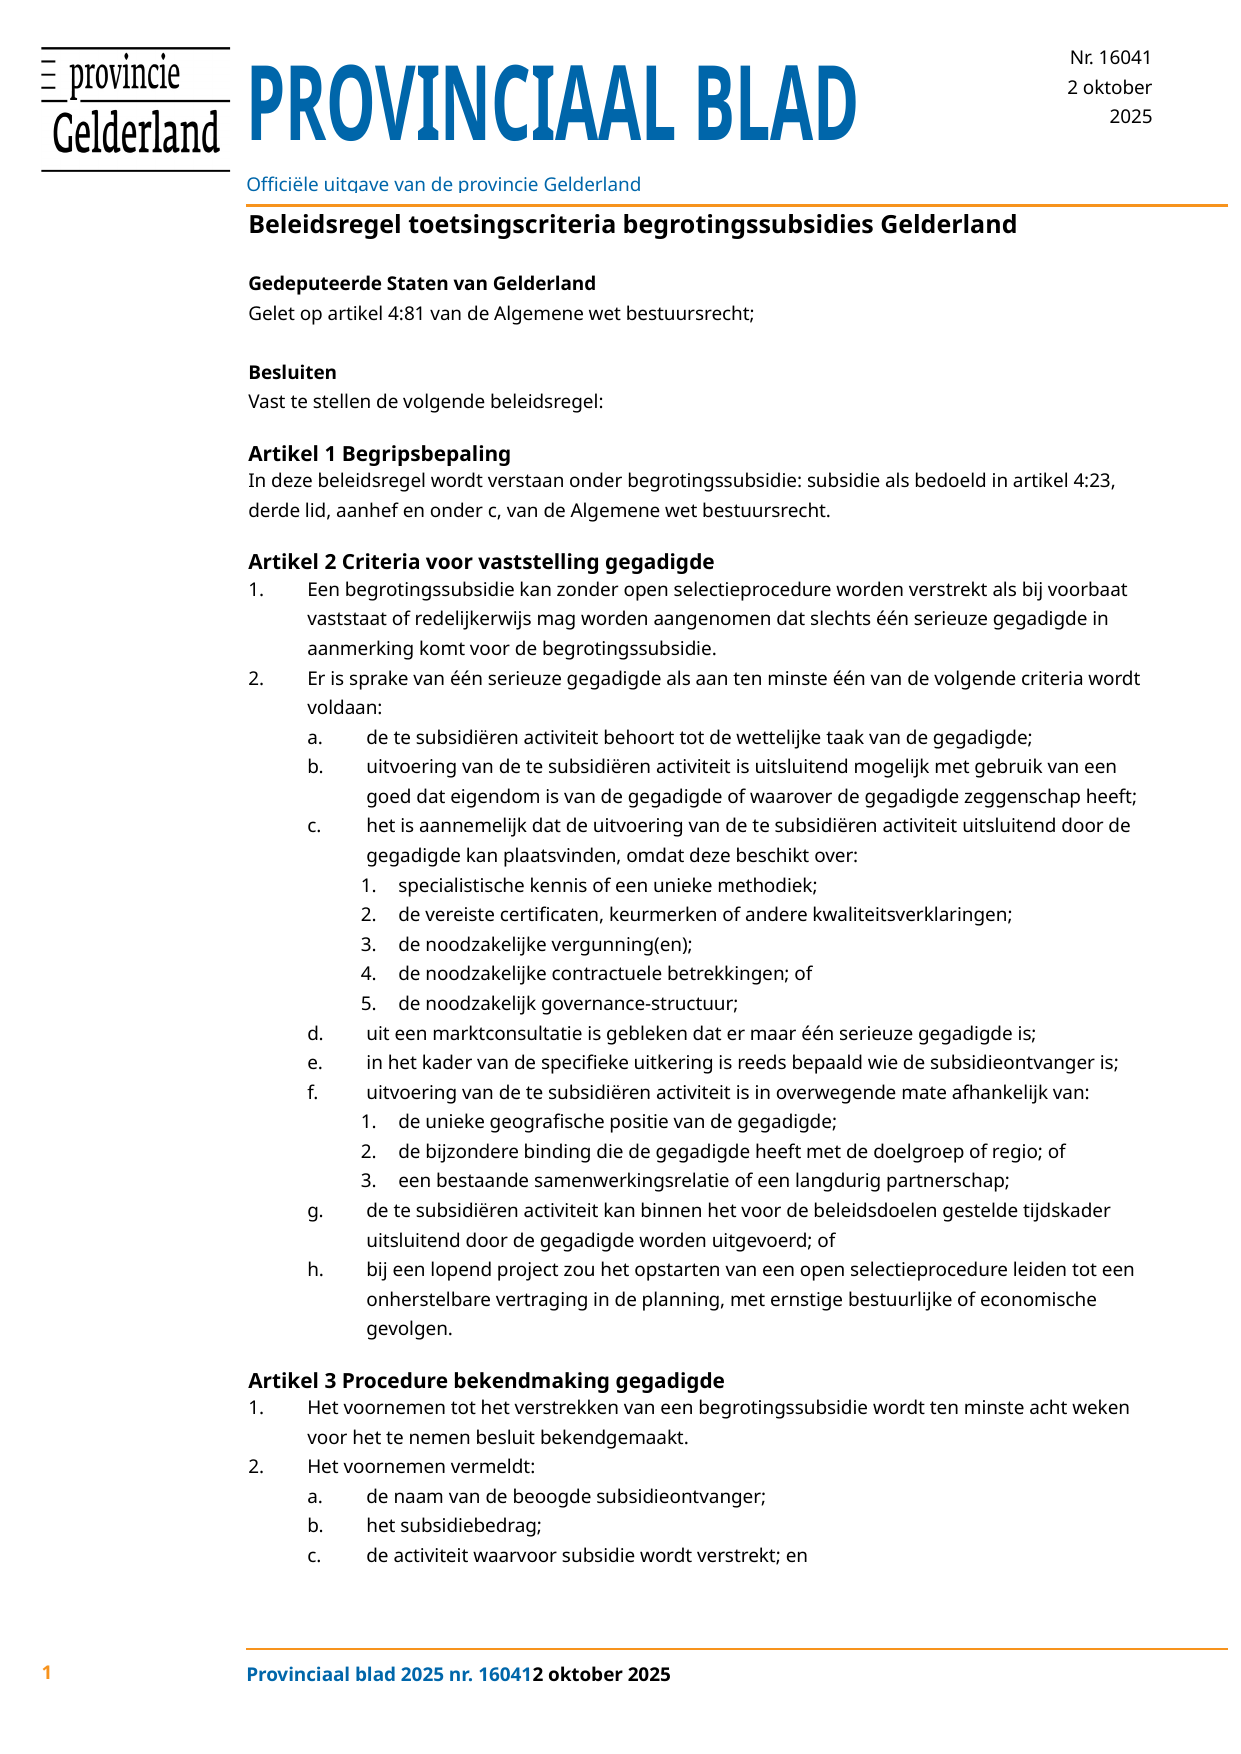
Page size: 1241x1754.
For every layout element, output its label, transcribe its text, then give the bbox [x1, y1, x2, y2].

text Gelet op artikel 4:81 van de Algemene wet bestuursrecht; [248, 300, 1152, 326]
list de unieke geografische positie van de gegadigde; [361, 1108, 1152, 1134]
text Vast te stellen de volgende beleidsregel: [248, 389, 1152, 414]
list in het kader van de specifieke uitkering is reeds bepaald wie de subsidieontvanger is; [307, 1049, 1152, 1075]
list uitvoering van de te subsidiëren activiteit is in overwegende mate afhankelijk van: [307, 1079, 1152, 1104]
text Gedeputeerde Staten van Gelderland [248, 270, 1152, 296]
text Artikel 2 Criteria voor vaststelling gegadigde [248, 547, 1152, 576]
list een bestaande samenwerkingsrelatie of een langdurig partnerschap; [361, 1168, 1152, 1193]
list Er is sprake van één serieuze gegadigde als aan ten minste één van de volgende criteria wordt voldaan: [248, 665, 1152, 720]
list de te subsidiëren activiteit kan binnen het voor de beleidsdoelen gestelde tijdskader uitsluitend door de gegadigde worden uitgevoerd; of [307, 1197, 1152, 1252]
list de noodzakelijk governance-structuur; [361, 990, 1152, 1016]
text In deze beleidsregel wordt verstaan onder begrotingssubsidie: subsidie als bedoeld in artikel 4:23, derde lid, aanhef en onder c, van de Algemene wet bestuursrecht. [248, 467, 1152, 523]
list Een begrotingssubsidie kan zonder open selectieprocedure worden verstrekt als bij voorbaat vaststaat of redelijkerwijs mag worden aangenomen dat slechts één serieuze gegadigde in aanmerking komt voor de begrotingssubsidie. [248, 576, 1152, 661]
list Het voornemen tot het verstrekken van een begrotingssubsidie wordt ten minste acht weken voor het te nemen besluit bekendgemaakt. [248, 1394, 1152, 1450]
text Beleidsregel toetsingscriteria begrotingssubsidies Gelderland [248, 207, 1152, 241]
text Artikel 3 Procedure bekendmaking gegadigde [248, 1366, 1152, 1394]
list de noodzakelijke contractuele betrekkingen; of [361, 961, 1152, 986]
list de noodzakelijke vergunning(en); [361, 931, 1152, 957]
list Het voornemen vermeldt: [248, 1453, 1152, 1479]
list uitvoering van de te subsidiëren activiteit is uitsluitend mogelijk met gebruik van een goed dat eigendom is van de gegadigde of waarover de gegadigde zeggenschap heeft; [307, 753, 1152, 809]
text Besluiten [248, 359, 1152, 385]
list de te subsidiëren activiteit behoort tot de wettelijke taak van de gegadigde; [307, 724, 1152, 749]
list de bijzondere binding die de gegadigde heeft met de doelgroep of regio; of [361, 1138, 1152, 1164]
picture [41, 47, 231, 172]
list het is aannemelijk dat de uitvoering van de te subsidiëren activiteit uitsluitend door de gegadigde kan plaatsvinden, omdat deze beschikt over: [307, 813, 1152, 868]
list de naam van de beoogde subsidieontvanger; [307, 1483, 1152, 1509]
list de vereiste certificaten, keurmerken of andere kwaliteitsverklaringen; [361, 901, 1152, 927]
list uit een marktconsultatie is gebleken dat er maar één serieuze gegadigde is; [307, 1020, 1152, 1045]
list het subsidiebedrag; [307, 1513, 1152, 1538]
text Artikel 1 Begripsbepaling [248, 439, 1152, 467]
list specialistische kennis of een unieke methodiek; [361, 872, 1152, 897]
list de activiteit waarvoor subsidie wordt verstrekt; en [307, 1542, 1152, 1568]
list bij een lopend project zou het opstarten van een open selectieprocedure leiden tot een onherstelbare vertraging in de planning, met ernstige bestuurlijke of economische gevolgen. [307, 1256, 1152, 1341]
